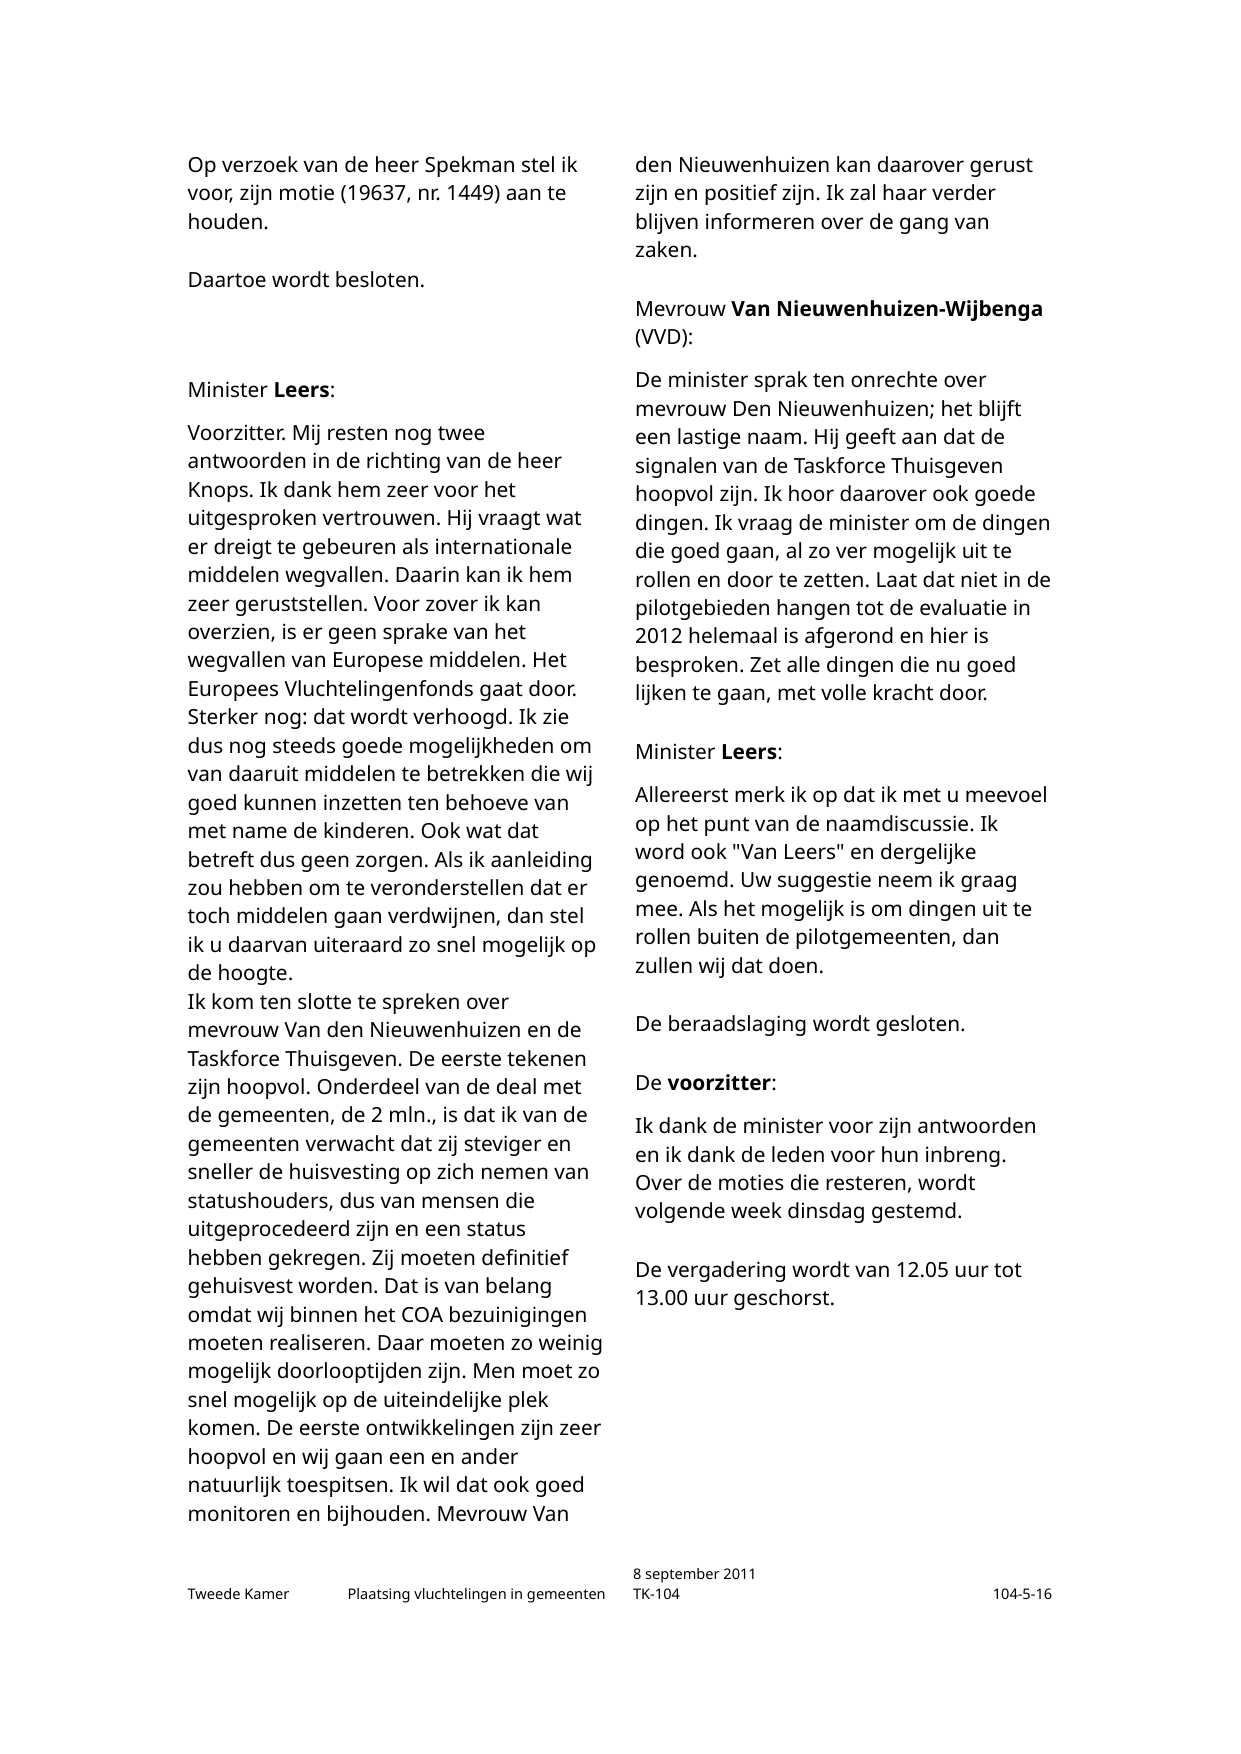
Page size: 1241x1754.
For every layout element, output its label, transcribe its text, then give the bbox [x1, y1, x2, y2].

text De minister sprak ten onrechte over mevrouw Den Nieuwenhuizen; het blijft een lastige naam. Hij geeft aan dat de signalen van de Taskforce Thuisgeven hoopvol zijn. Ik hoor daarover ook goede dingen. Ik vraag de minister om de dingen die goed gaan, al zo ver mogelijk uit te rollen en door te zetten. Laat dat niet in de pilotgebieden hangen tot de evaluatie in 2012 helemaal is afgerond en hier is besproken. Zet alle dingen die nu goed lijken te gaan, met volle kracht door. [635, 366, 1053, 707]
text De beraadslaging wordt gesloten. [635, 1009, 1053, 1038]
text Daartoe wordt besloten. [187, 265, 605, 294]
text De voorzitter: [635, 1068, 1053, 1096]
text Ik kom ten slotte te spreken over mevrouw Van den Nieuwenhuizen en de Taskforce Thuisgeven. De eerste tekenen zijn hoopvol. Onderdeel van de deal met de gemeenten, de 2 mln., is dat ik van de gemeenten verwacht dat zij steviger en sneller de huisvesting op zich nemen van statushouders, dus van mensen die uitgeprocedeerd zijn en een status hebben gekregen. Zij moeten definitief gehuisvest worden. Dat is van belang omdat wij binnen het COA bezuinigingen moeten realiseren. Daar moeten zo weinig mogelijk doorlooptijden zijn. Men moet zo snel mogelijk op de uiteindelijke plek komen. De eerste ontwikkelingen zijn zeer hoopvol en wij gaan een en ander natuurlijk toespitsen. Ik wil dat ook goed monitoren en bijhouden. Mevrouw Van [187, 987, 605, 1527]
text Op verzoek van de heer Spekman stel ik voor, zijn motie (19637, nr. 1449) aan te houden. [187, 150, 605, 235]
text den Nieuwenhuizen kan daarover gerust zijn en positief zijn. Ik zal haar verder blijven informeren over de gang van zaken. [635, 150, 1053, 264]
text Voorzitter. Mij resten nog twee antwoorden in de richting van de heer Knops. Ik dank hem zeer voor het uitgesproken vertrouwen. Hij vraagt wat er dreigt te gebeuren als internationale middelen wegvallen. Daarin kan ik hem zeer geruststellen. Voor zover ik kan overzien, is er geen sprake van het wegvallen van Europese middelen. Het Europees Vluchtelingenfonds gaat door. Sterker nog: dat wordt verhoogd. Ik zie dus nog steeds goede mogelijkheden om van daaruit middelen te betrekken die wij goed kunnen inzetten ten behoeve van met name de kinderen. Ook wat dat betreft dus geen zorgen. Als ik aanleiding zou hebben om te veronderstellen dat er toch middelen gaan verdwijnen, dan stel ik u daarvan uiteraard zo snel mogelijk op de hoogte. [187, 418, 605, 987]
text Minister Leers: [635, 737, 1053, 765]
text De vergadering wordt van 12.05 uur tot 13.00 uur geschorst. [635, 1255, 1053, 1312]
text  [187, 324, 605, 352]
text Ik dank de minister voor zijn antwoorden en ik dank de leden voor hun inbreng. Over de moties die resteren, wordt volgende week dinsdag gestemd. [635, 1111, 1053, 1225]
text Minister Leers: [187, 375, 605, 403]
text Allereerst merk ik op dat ik met u meevoel op het punt van de naamdiscussie. Ik word ook "Van Leers" en dergelijke genoemd. Uw suggestie neem ik graag mee. Als het mogelijk is om dingen uit te rollen buiten de pilotgemeenten, dan zullen wij dat doen. [635, 780, 1053, 979]
text Mevrouw Van Nieuwenhuizen-Wijbenga (VVD): [635, 294, 1053, 351]
